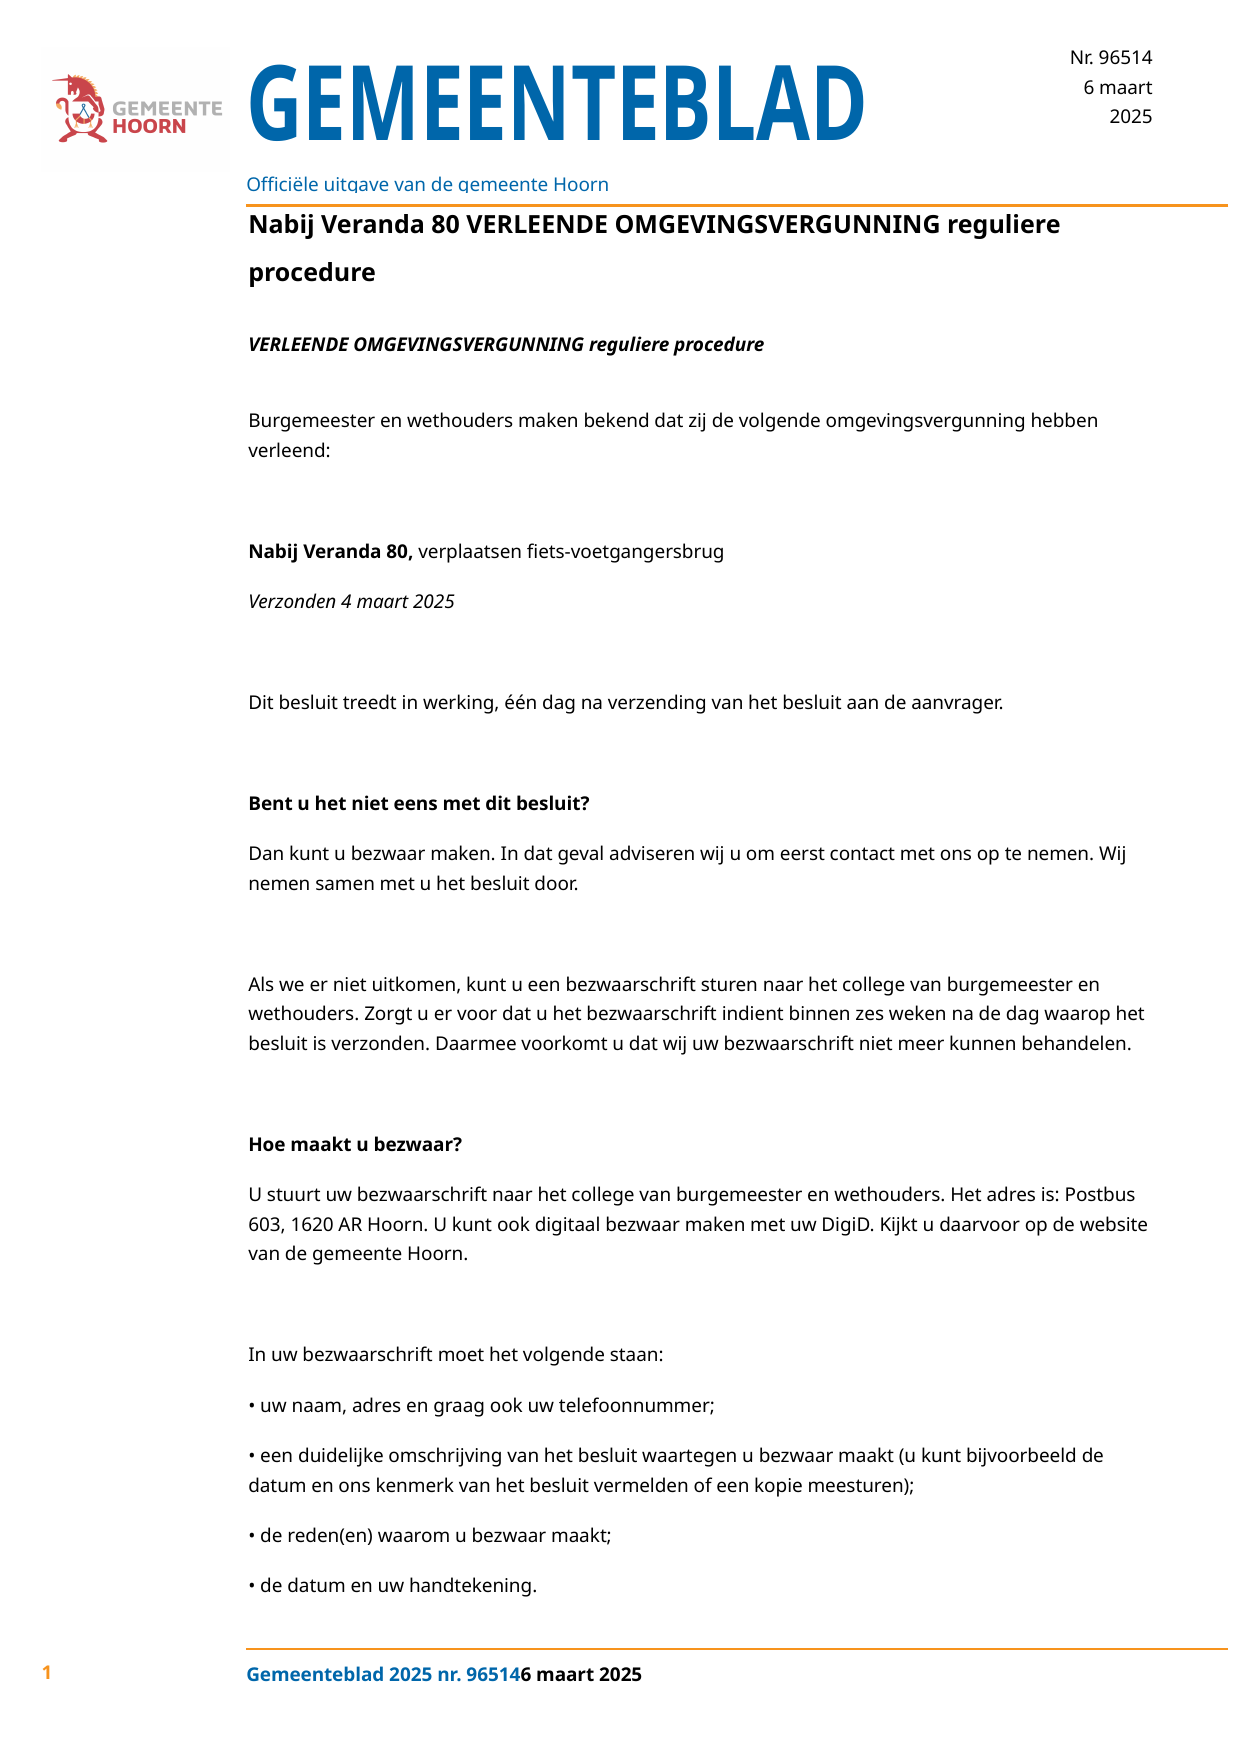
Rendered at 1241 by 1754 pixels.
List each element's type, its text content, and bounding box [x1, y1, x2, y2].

text Nabij Veranda 80 VERLEENDE OMGEVINGSVERGUNNING reguliere procedure [248, 207, 1152, 288]
text Als we er niet uitkomen, kunt u een bezwaarschrift sturen naar het college van burgemeester en wethouders. Zorgt u er voor dat u het bezwaarschrift indient binnen zes weken na de dag waarop het besluit is verzonden. Daarmee voorkomt u dat wij uw bezwaarschrift niet meer kunnen behandelen. [248, 971, 1152, 1056]
text • uw naam, adres en graag ook uw telefoonnummer; [248, 1392, 1152, 1417]
text • de reden(en) waarom u bezwaar maakt; [248, 1522, 1152, 1548]
text Hoe maakt u bezwaar? [248, 1131, 1152, 1157]
text • een duidelijke omschrijving van het besluit waartegen u bezwaar maakt (u kunt bijvoorbeeld de datum en ons kenmerk van het besluit vermelden of een kopie meesturen); [248, 1442, 1152, 1497]
text Burgemeester en wethouders maken bekend dat zij de volgende omgevingsvergunning hebben verleend: [248, 408, 1152, 463]
text Dit besluit treedt in werking, één dag na verzending van het besluit aan de aanvrager. [248, 689, 1152, 715]
text Bent u het niet eens met dit besluit? [248, 790, 1152, 816]
text • de datum en uw handtekening. [248, 1573, 1152, 1598]
picture [41, 47, 231, 172]
text Nabij Veranda 80, verplaatsen fiets-voetgangersbrug [248, 538, 1152, 564]
text U stuurt uw bezwaarschrift naar het college van burgemeester en wethouders. Het adres is: Postbus 603, 1620 AR Hoorn. U kunt ook digitaal bezwaar maken met uw DigiD. Kijkt u daarvoor op de website van de gemeente Hoorn. [248, 1181, 1152, 1266]
text Dan kunt u bezwaar maken. In dat geval adviseren wij u om eerst contact met ons op te nemen. Wij nemen samen met u het besluit door. [248, 841, 1152, 896]
text In uw bezwaarschrift moet het volgende staan: [248, 1341, 1152, 1367]
text Verzonden 4 maart 2025 [248, 588, 1152, 614]
text VERLEENDE OMGEVINGSVERGUNNING reguliere procedure [248, 331, 1152, 357]
